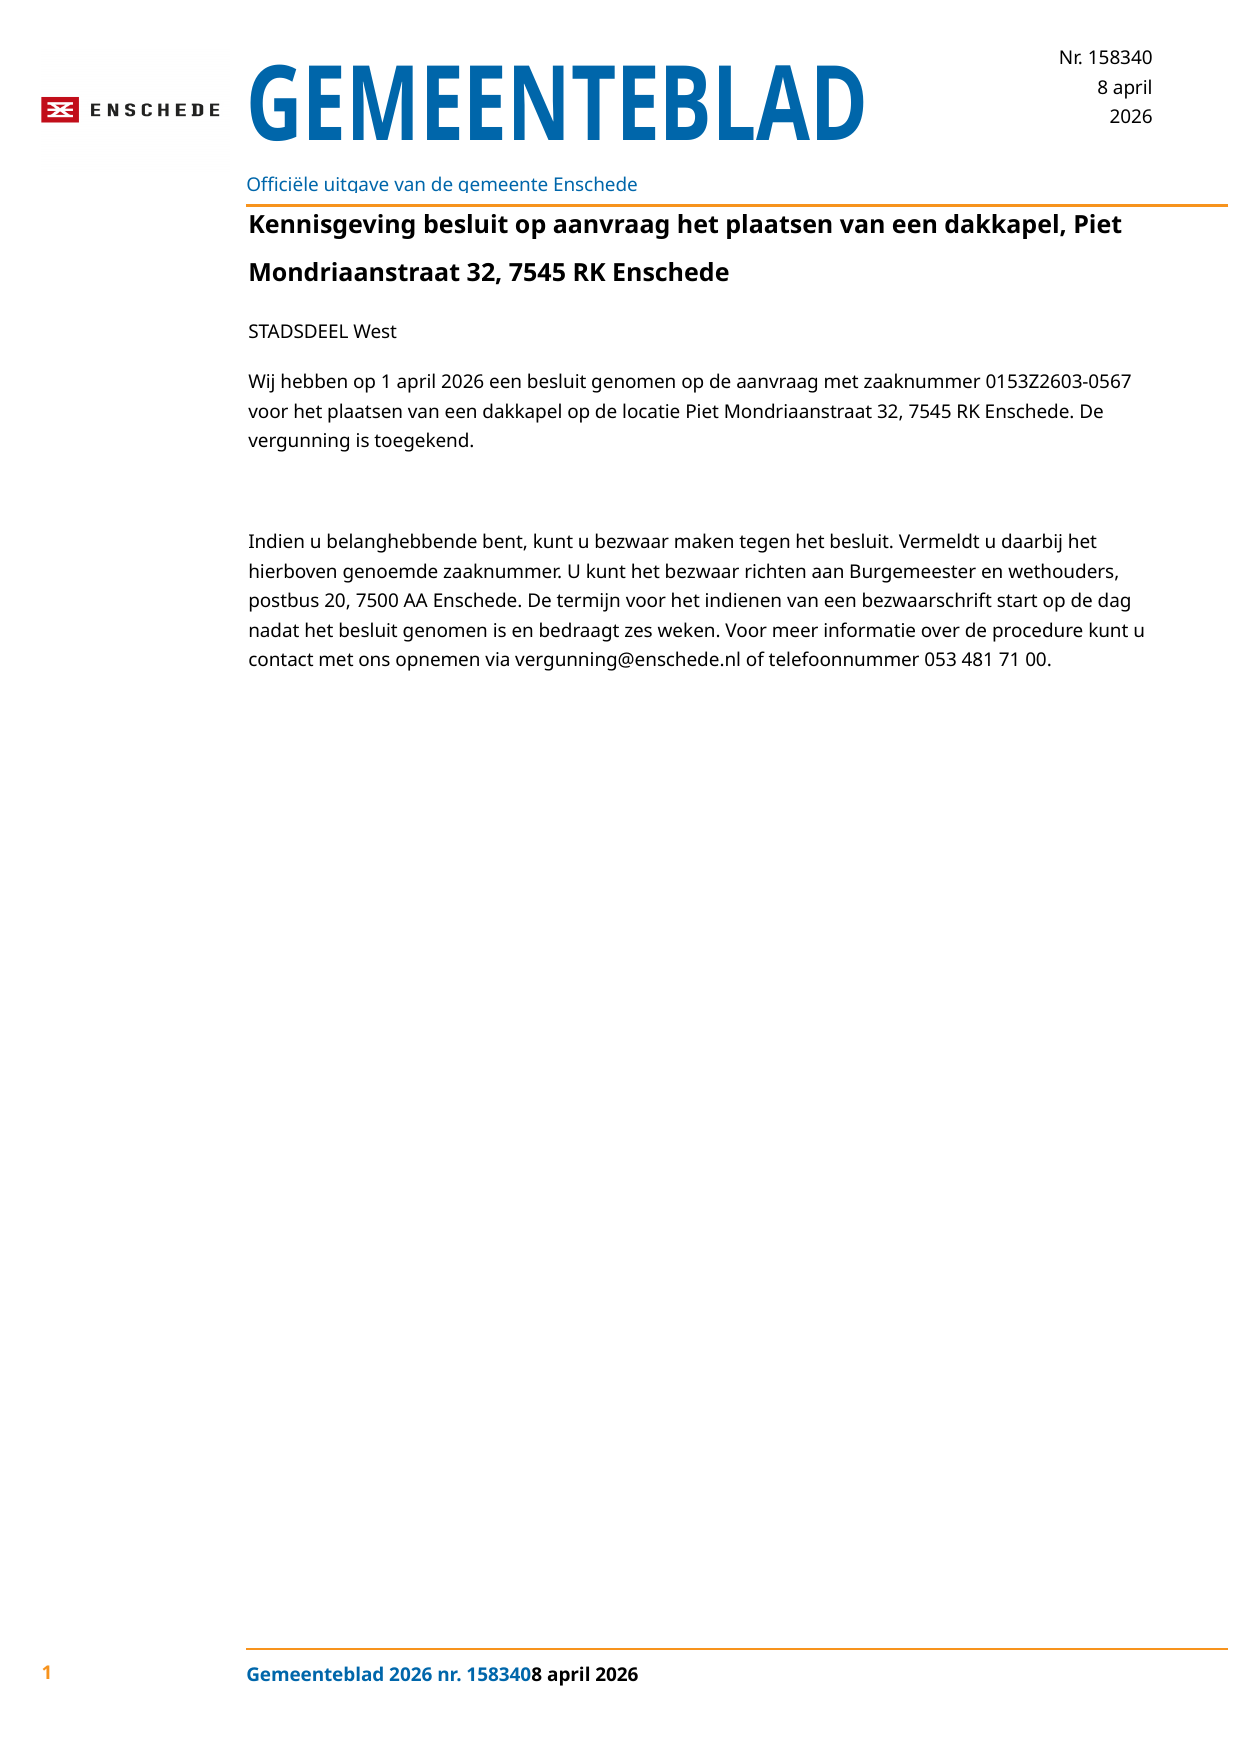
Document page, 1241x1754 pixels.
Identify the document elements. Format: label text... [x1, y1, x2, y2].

text Wij hebben op 1 april 2026 een besluit genomen op de aanvraag met zaaknummer 0153Z2603-0567 voor het plaatsen van een dakkapel op de locatie Piet Mondriaanstraat 32, 7545 RK Enschede. De vergunning is toegekend. [248, 368, 1152, 453]
text Kennisgeving besluit op aanvraag het plaatsen van een dakkapel, Piet Mondriaanstraat 32, 7545 RK Enschede [248, 207, 1152, 288]
text STADSDEEL West [248, 318, 1152, 344]
picture [41, 47, 231, 172]
text Indien u belanghebbende bent, kunt u bezwaar maken tegen het besluit. Vermeldt u daarbij het hierboven genoemde zaaknummer. U kunt het bezwaar richten aan Burgemeester en wethouders, postbus 20, 7500 AA Enschede. De termijn voor het indienen van een bezwaarschrift start op de dag nadat het besluit genomen is en bedraagt zes weken. Voor meer informatie over de procedure kunt u contact met ons opnemen via vergunning@enschede.nl of telefoonnummer 053 481 71 00. [248, 528, 1152, 672]
